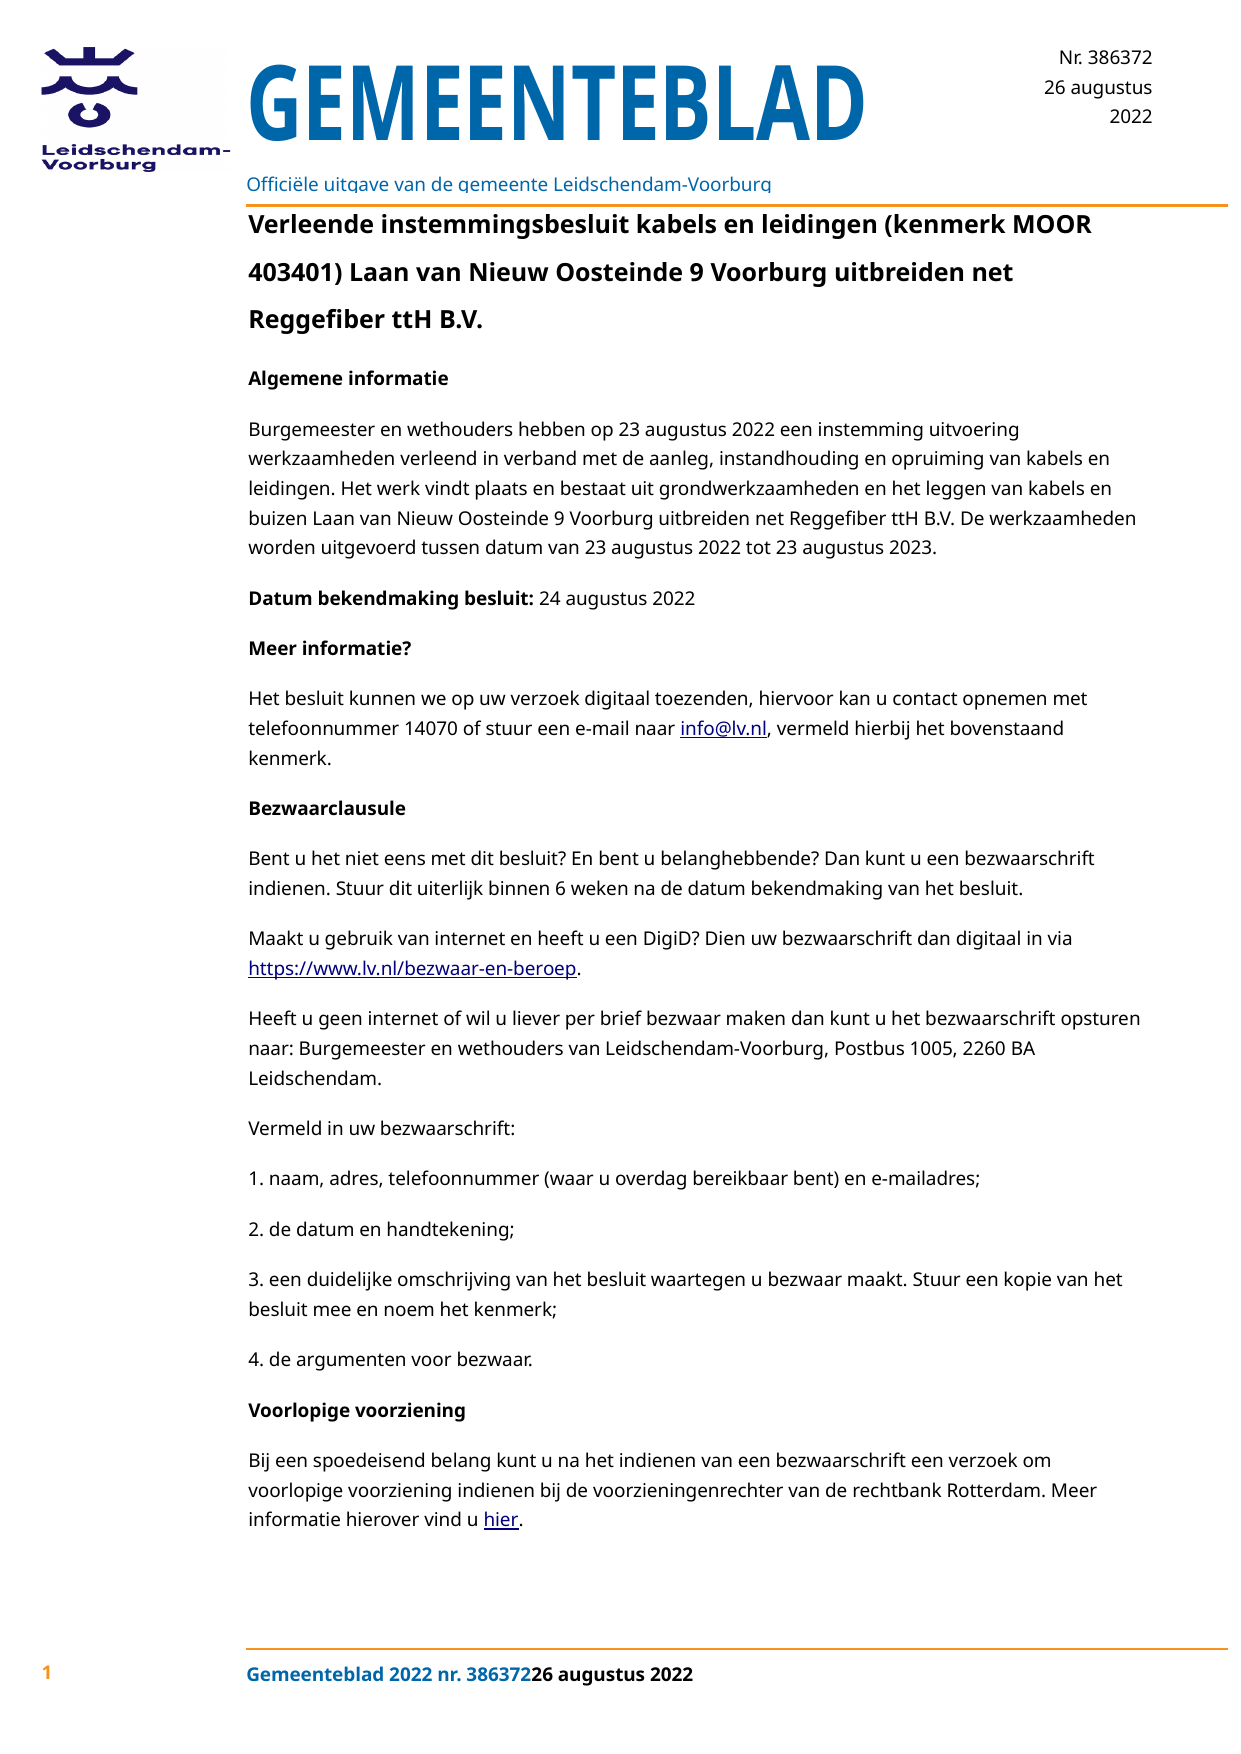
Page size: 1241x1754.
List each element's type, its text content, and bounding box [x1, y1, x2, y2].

text 2. de datum en handtekening; [248, 1216, 1152, 1242]
text Datum bekendmaking besluit: 24 augustus 2022 [248, 585, 1152, 610]
text 4. de argumenten voor bezwaar. [248, 1346, 1152, 1372]
text Het besluit kunnen we op uw verzoek digitaal toezenden, hiervoor kan u contact opnemen met telefoonnummer 14070 of stuur een e-mail naar info@lv.nl, vermeld hierbij het bovenstaand kenmerk. [248, 686, 1152, 770]
picture [41, 47, 231, 172]
text Maakt u gebruik van internet en heeft u een DigiD? Dien uw bezwaarschrift dan digitaal in via https://www.lv.nl/bezwaar-en-beroep. [248, 926, 1152, 981]
text Bezwaarclausule [248, 795, 1152, 821]
text Voorlopige voorziening [248, 1397, 1152, 1422]
text Bent u het niet eens met dit besluit? En bent u belanghebbende? Dan kunt u een bezwaarschrift indienen. Stuur dit uiterlijk binnen 6 weken na de datum bekendmaking van het besluit. [248, 846, 1152, 901]
text Meer informatie? [248, 635, 1152, 661]
text Bij een spoedeisend belang kunt u na het indienen van een bezwaarschrift een verzoek om voorlopige voorziening indienen bij de voorzieningenrechter van de rechtbank Rotterdam. Meer informatie hierover vind u hier. [248, 1447, 1152, 1532]
text Burgemeester en wethouders hebben op 23 augustus 2022 een instemming uitvoering werkzaamheden verleend in verband met de aanleg, instandhouding en opruiming van kabels en leidingen. Het werk vindt plaats en bestaat uit grondwerkzaamheden en het leggen van kabels en buizen Laan van Nieuw Oosteinde 9 Voorburg uitbreiden net Reggefiber ttH B.V. De werkzaamheden worden uitgevoerd tussen datum van 23 augustus 2022 tot 23 augustus 2023. [248, 416, 1152, 560]
text 3. een duidelijke omschrijving van het besluit waartegen u bezwaar maakt. Stuur een kopie van het besluit mee en noem het kenmerk; [248, 1266, 1152, 1322]
text Algemene informatie [248, 366, 1152, 391]
text Verleende instemmingsbesluit kabels en leidingen (kenmerk MOOR 403401) Laan van Nieuw Oosteinde 9 Voorburg uitbreiden net Reggefiber ttH B.V. [248, 207, 1152, 336]
text Heeft u geen internet of wil u liever per brief bezwaar maken dan kunt u het bezwaarschrift opsturen naar: Burgemeester en wethouders van Leidschendam-Voorburg, Postbus 1005, 2260 BA Leidschendam. [248, 1006, 1152, 1090]
text 1. naam, adres, telefoonnummer (waar u overdag bereikbaar bent) en e-mailadres; [248, 1166, 1152, 1191]
text Vermeld in uw bezwaarschrift: [248, 1115, 1152, 1141]
